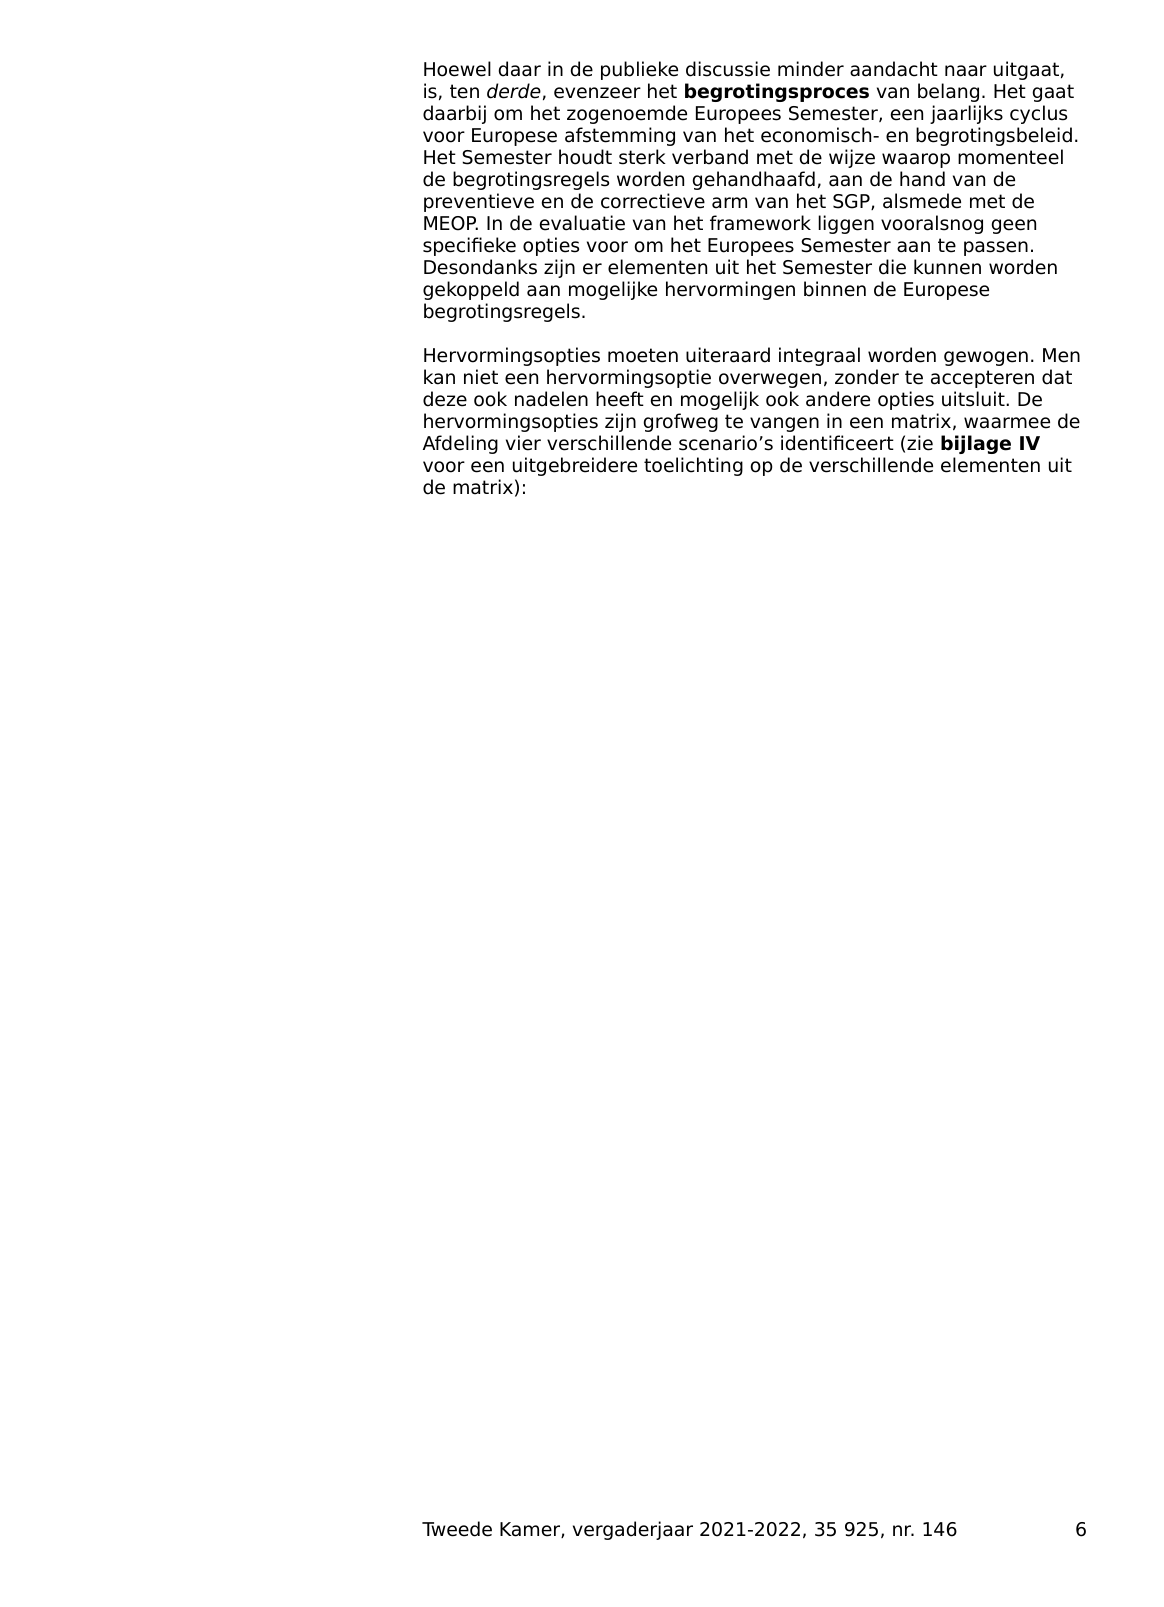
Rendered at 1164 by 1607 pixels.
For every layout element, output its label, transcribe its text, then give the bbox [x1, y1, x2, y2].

text Hoewel daar in de publieke discussie minder aandacht naar uitgaat, is, ten derde, evenzeer het begrotingsproces van belang. Het gaat daarbij om het zogenoemde Europees Semester, een jaarlijks cyclus voor Europese afstemming van het economisch- en begrotingsbeleid. Het Semester houdt sterk verband met de wijze waarop momenteel de begrotingsregels worden gehandhaafd, aan de hand van de preventieve en de correctieve arm van het SGP, alsmede met de MEOP. In de evaluatie van het framework liggen vooralsnog geen specifieke opties voor om het Europees Semester aan te passen. Desondanks zijn er elementen uit het Semester die kunnen worden gekoppeld aan mogelijke hervormingen binnen de Europese begrotingsregels. [422, 59, 1087, 323]
text Hervormingsopties moeten uiteraard integraal worden gewogen. Men kan niet een hervormingsoptie overwegen, zonder te accepteren dat deze ook nadelen heeft en mogelijk ook andere opties uitsluit. De hervormingsopties zijn grofweg te vangen in een matrix, waarmee de Afdeling vier verschillende scenario’s identificeert (zie bijlage IV voor een uitgebreidere toelichting op de verschillende elementen uit de matrix): [422, 345, 1087, 499]
